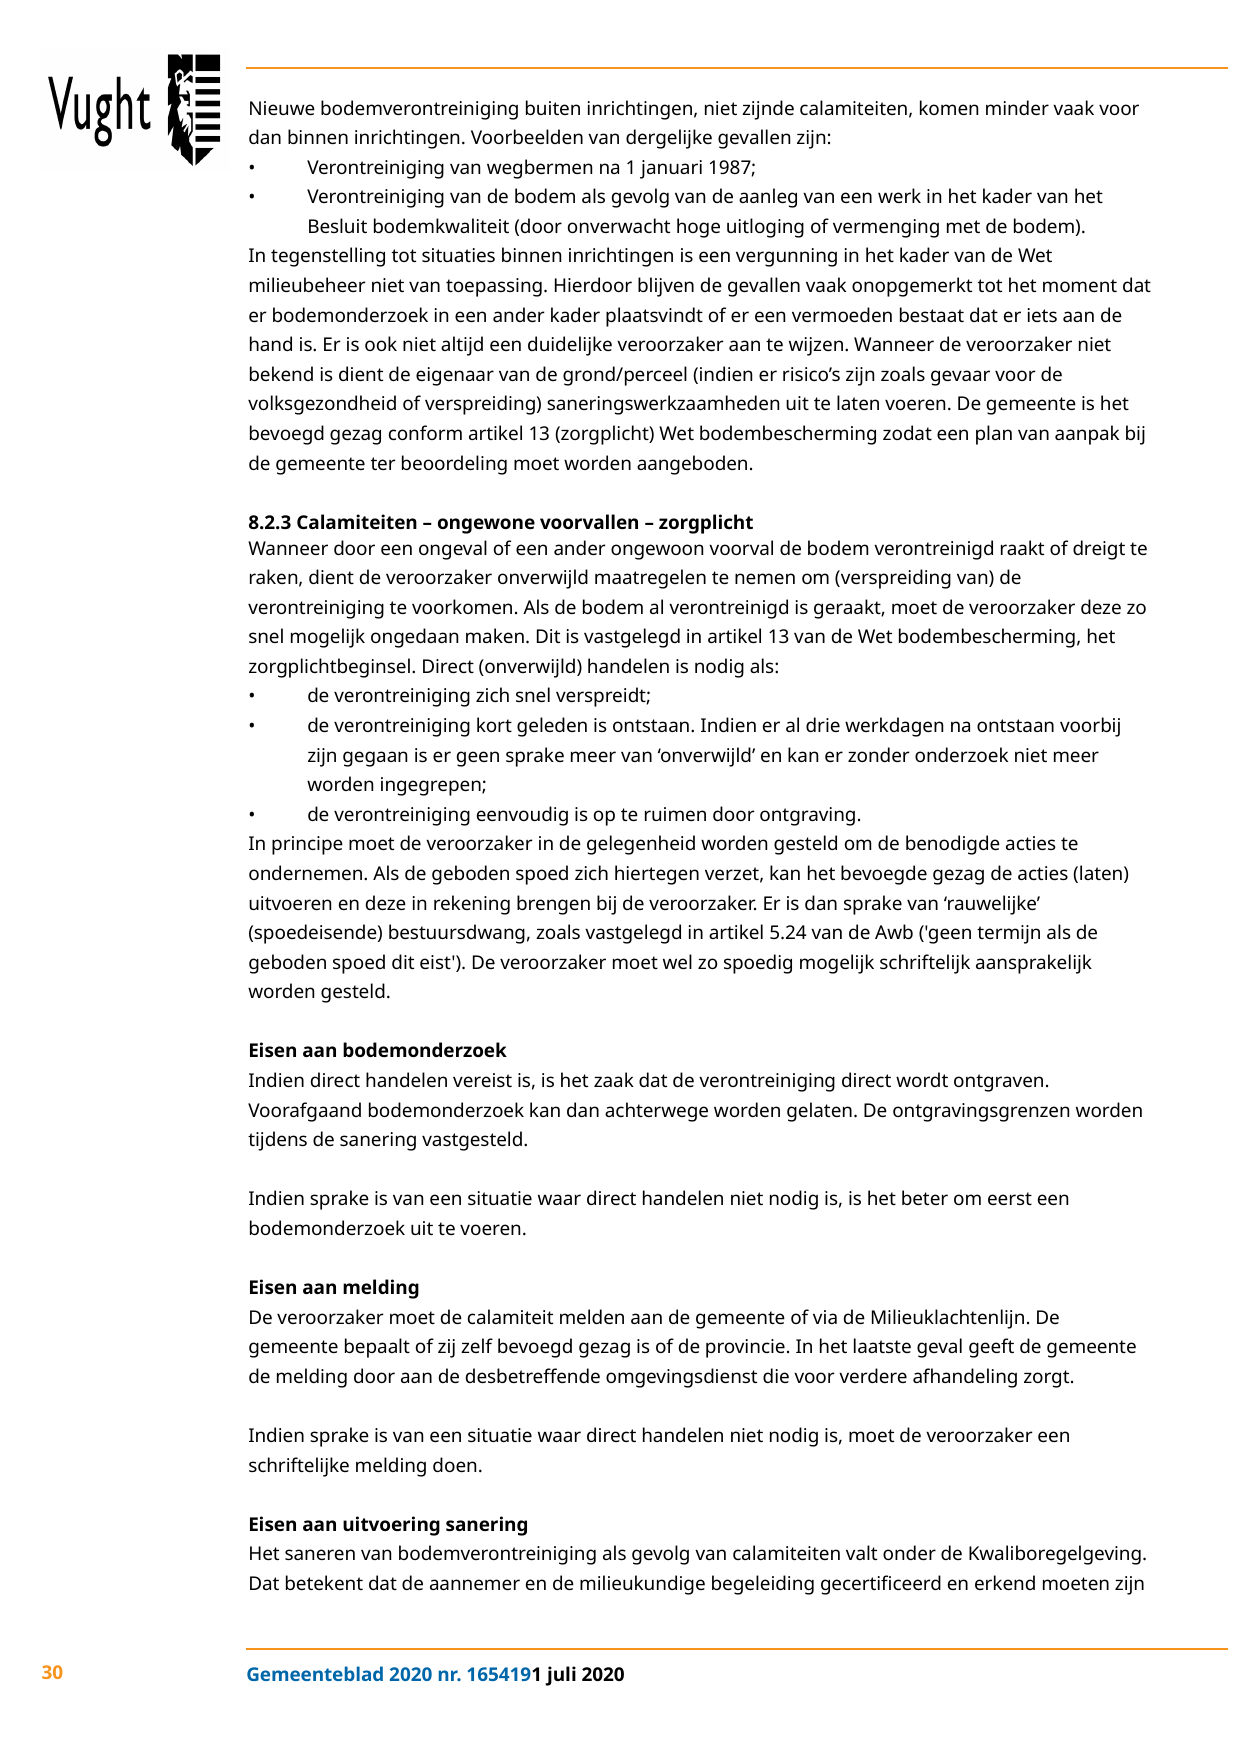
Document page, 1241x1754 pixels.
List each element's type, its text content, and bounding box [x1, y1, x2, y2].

list Verontreiniging van wegbermen na 1 januari 1987; [248, 154, 1152, 180]
picture [41, 47, 231, 172]
list Verontreiniging van de bodem als gevolg van de aanleg van een werk in het kader van het Besluit bodemkwaliteit (door onverwacht hoge uitloging of vermenging met de bodem). [248, 183, 1152, 239]
text Nieuwe bodemverontreiniging buiten inrichtingen, niet zijnde calamiteiten, komen minder vaak voor dan binnen inrichtingen. Voorbeelden van dergelijke gevallen zijn: [248, 95, 1152, 150]
list de verontreiniging kort geleden is ontstaan. Indien er al drie werkdagen na ontstaan voorbij zijn gegaan is er geen sprake meer van ‘onverwijld’ en kan er zonder onderzoek niet meer worden ingegrepen; [248, 712, 1152, 797]
text 8.2.3 Calamiteiten – ongewone voorvallen – zorgplicht [248, 509, 1152, 535]
text In tegenstelling tot situaties binnen inrichtingen is een vergunning in het kader van de Wet milieubeheer niet van toepassing. Hierdoor blijven de gevallen vaak onopgemerkt tot het moment dat er bodemonderzoek in een ander kader plaatsvindt of er een vermoeden bestaat dat er iets aan de hand is. Er is ook niet altijd een duidelijke veroorzaker aan te wijzen. Wanneer de veroorzaker niet bekend is dient de eigenaar van de grond/perceel (indien er risico’s zijn zoals gevaar voor de volksgezondheid of verspreiding) saneringswerkzaamheden uit te laten voeren. De gemeente is het bevoegd gezag conform artikel 13 (zorgplicht) Wet bodembescherming zodat een plan van aanpak bij de gemeente ter beoordeling moet worden aangeboden. [248, 243, 1152, 476]
list de verontreiniging eenvoudig is op te ruimen door ontgraving. [248, 801, 1152, 827]
text Wanneer door een ongeval of een ander ongewoon voorval de bodem verontreinigd raakt of dreigt te raken, dient de veroorzaker onverwijld maatregelen te nemen om (verspreiding van) de verontreiniging te voorkomen. Als de bodem al verontreinigd is geraakt, moet de veroorzaker deze zo snel mogelijk ongedaan maken. Dit is vastgelegd in artikel 13 van de Wet bodembescherming, het zorgplichtbeginsel. Direct (onverwijld) handelen is nodig als: [248, 535, 1152, 679]
list de verontreiniging zich snel verspreidt; [248, 683, 1152, 708]
text In principe moet de veroorzaker in de gelegenheid worden gesteld om de benodigde acties te ondernemen. Als de geboden spoed zich hiertegen verzet, kan het bevoegde gezag de acties (laten) uitvoeren en deze in rekening brengen bij de veroorzaker. Er is dan sprake van ‘rauwelijke’ (spoedeisende) bestuursdwang, zoals vastgelegd in artikel 5.24 van de Awb ('geen termijn als de geboden spoed dit eist'). De veroorzaker moet wel zo spoedig mogelijk schriftelijk aansprakelijk worden gesteld. [248, 831, 1152, 1004]
table_header Eisen aan bodemonderzoek Indien direct handelen vereist is, is het zaak dat de verontreiniging direct wordt ontgraven. Voorafgaand bodemonderzoek kan dan achterwege worden gelaten. De ontgravingsgrenzen worden tijdens de sanering vastgesteld. Indien sprake is van een situatie waar direct handelen niet nodig is, is het beter om eerst een bodemonderzoek uit te voeren. Eisen aan melding De veroorzaker moet de calamiteit melden aan de gemeente of via de Milieuklachtenlijn. De gemeente bepaalt of zij zelf bevoegd gezag is of de provincie. In het laatste geval geeft de gemeente de melding door aan de desbetreffende omgevingsdienst die voor verdere afhandeling zorgt. Indien sprake is van een situatie waar direct handelen niet nodig is, moet de veroorzaker een schriftelijke melding doen. Eisen aan uitvoering sanering Het saneren van bodemverontreiniging als gevolg van calamiteiten valt onder de Kwaliboregelgeving. Dat betekent dat de aannemer en de milieukundige begeleiding gecertificeerd en erkend moeten zijn [248, 1038, 1152, 1596]
